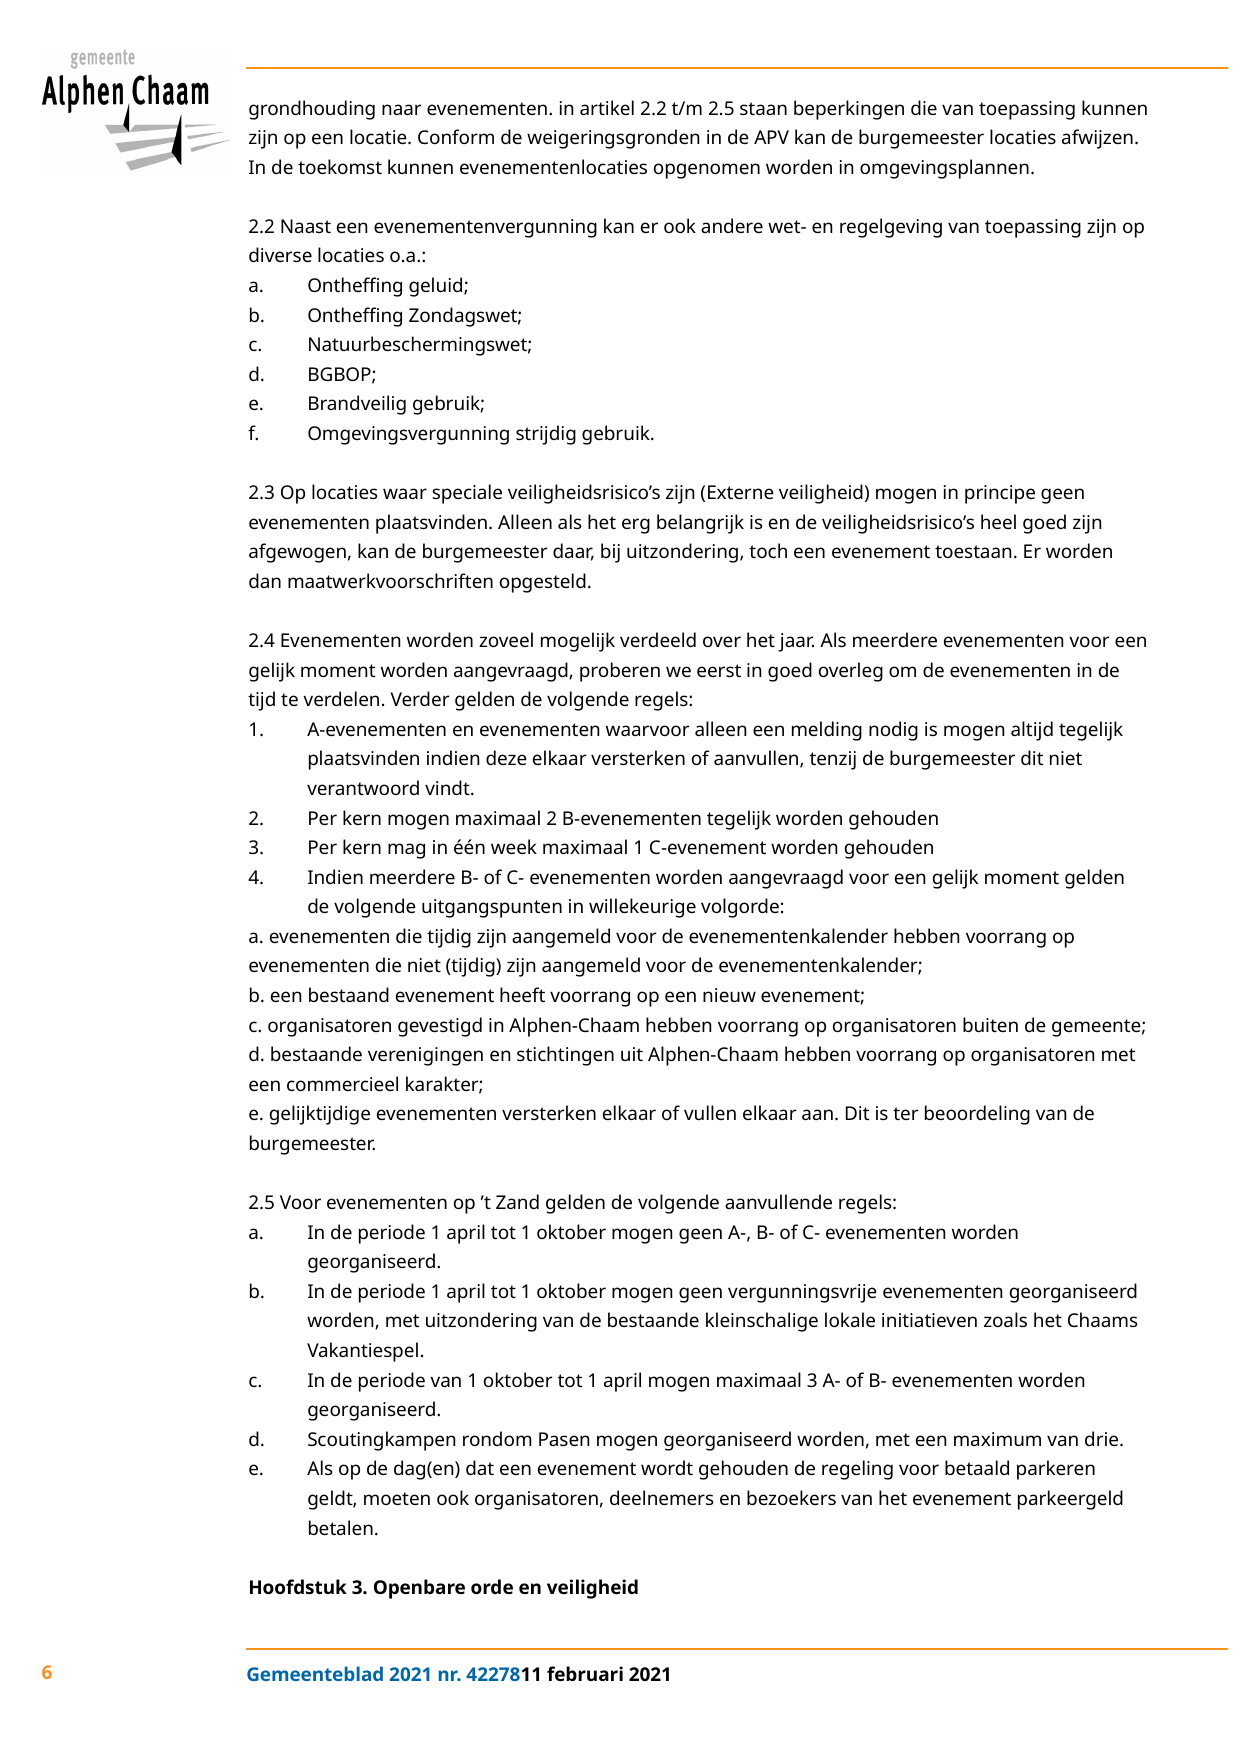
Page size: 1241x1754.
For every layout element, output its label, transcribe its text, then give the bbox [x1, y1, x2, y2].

text 2.3 Op locaties waar speciale veiligheidsrisico’s zijn (Externe veiligheid) mogen in principe geen evenementen plaatsvinden. Alleen als het erg belangrijk is en de veiligheidsrisico’s heel goed zijn afgewogen, kan de burgemeester daar, bij uitzondering, toch een evenement toestaan. Er worden dan maatwerkvoorschriften opgesteld. [248, 479, 1152, 594]
list Brandveilig gebruik; [248, 391, 1152, 416]
list A-evenementen en evenementen waarvoor alleen een melding nodig is mogen altijd tegelijk plaatsvinden indien deze elkaar versterken of aanvullen, tenzij de burgemeester dit niet verantwoord vindt. [248, 716, 1152, 801]
text 2.2 Naast een evenementenvergunning kan er ook andere wet- en regelgeving van toepassing zijn op diverse locaties o.a.: [248, 213, 1152, 268]
text d. bestaande verenigingen en stichtingen uit Alphen-Chaam hebben voorrang op organisatoren met een commercieel karakter; [248, 1041, 1152, 1097]
list Natuurbeschermingswet; [248, 331, 1152, 357]
list In de periode 1 april tot 1 oktober mogen geen vergunningsvrije evenementen georganiseerd worden, met uitzondering van de bestaande kleinschalige lokale initiatieven zoals het Chaams Vakantiespel. [248, 1278, 1152, 1363]
list In de periode van 1 oktober tot 1 april mogen maximaal 3 A- of B- evenementen worden georganiseerd. [248, 1367, 1152, 1422]
list Omgevingsvergunning strijdig gebruik. [248, 420, 1152, 446]
list Indien meerdere B- of C- evenementen worden aangevraagd voor een gelijk moment gelden de volgende uitgangspunten in willekeurige volgorde: [248, 864, 1152, 919]
text grondhouding naar evenementen. in artikel 2.2 t/m 2.5 staan beperkingen die van toepassing kunnen zijn op een locatie. Conform de weigeringsgronden in de APV kan de burgemeester locaties afwijzen. In de toekomst kunnen evenementenlocaties opgenomen worden in omgevingsplannen. [248, 95, 1152, 180]
text a. evenementen die tijdig zijn aangemeld voor de evenementenkalender hebben voorrang op evenementen die niet (tijdig) zijn aangemeld voor de evenementenkalender; [248, 923, 1152, 978]
text e. gelijktijdige evenementen versterken elkaar of vullen elkaar aan. Dit is ter beoordeling van de burgemeester. [248, 1101, 1152, 1156]
text c. organisatoren gevestigd in Alphen-Chaam hebben voorrang op organisatoren buiten de gemeente; [248, 1012, 1152, 1038]
text 2.4 Evenementen worden zoveel mogelijk verdeeld over het jaar. Als meerdere evenementen voor een gelijk moment worden aangevraagd, proberen we eerst in goed overleg om de evenementen in de tijd te verdelen. Verder gelden de volgende regels: [248, 627, 1152, 712]
picture [41, 47, 231, 172]
list In de periode 1 april tot 1 oktober mogen geen A-, B- of C- evenementen worden georganiseerd. [248, 1219, 1152, 1274]
text b. een bestaand evenement heeft voorrang op een nieuw evenement; [248, 982, 1152, 1008]
list Ontheffing Zondagswet; [248, 302, 1152, 328]
list Per kern mogen maximaal 2 B-evenementen tegelijk worden gehouden [248, 805, 1152, 831]
list Per kern mag in één week maximaal 1 C-evenement worden gehouden [248, 834, 1152, 860]
text Hoofdstuk 3. Openbare orde en veiligheid [248, 1574, 1152, 1600]
list Als op de dag(en) dat een evenement wordt gehouden de regeling voor betaald parkeren geldt, moeten ook organisatoren, deelnemers en bezoekers van het evenement parkeergeld betalen. [248, 1456, 1152, 1541]
text 2.5 Voor evenementen op ’t Zand gelden de volgende aanvullende regels: [248, 1189, 1152, 1215]
list Scoutingkampen rondom Pasen mogen georganiseerd worden, met een maximum van drie. [248, 1426, 1152, 1452]
list BGBOP; [248, 361, 1152, 387]
list Ontheffing geluid; [248, 272, 1152, 298]
